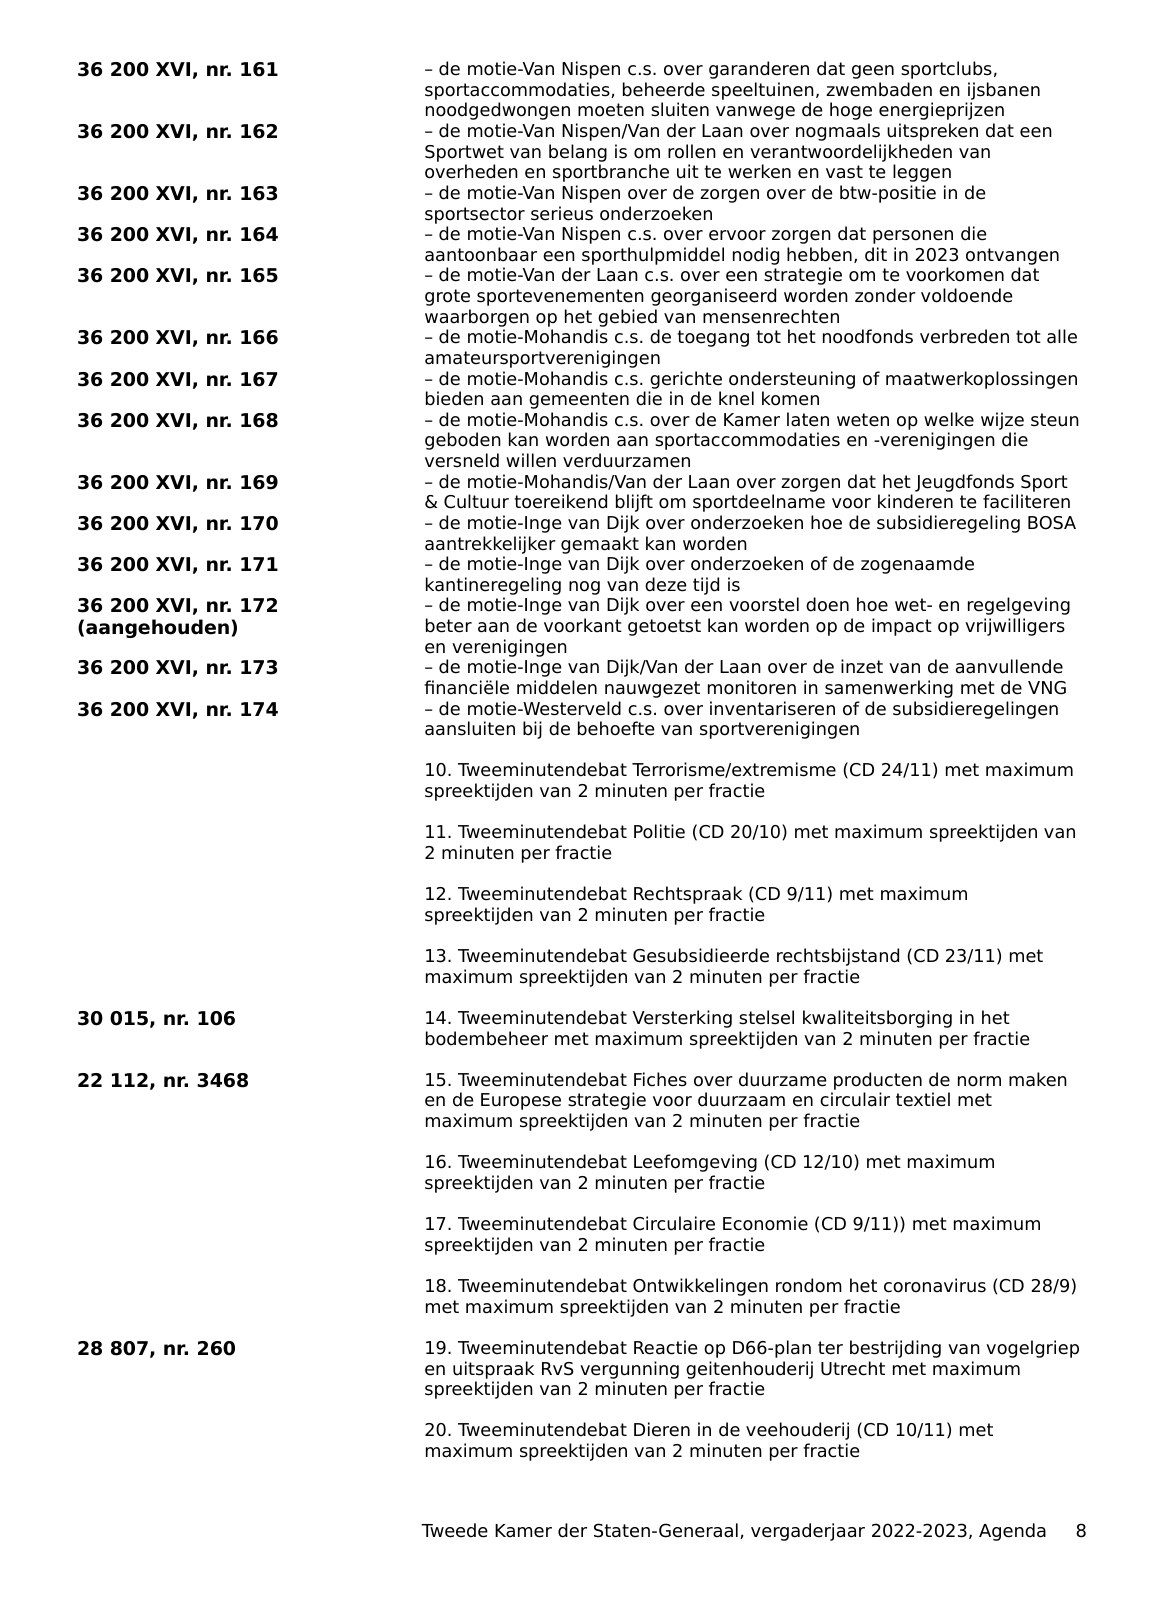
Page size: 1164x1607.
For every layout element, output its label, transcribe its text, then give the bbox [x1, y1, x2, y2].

table_cell [401, 472, 418, 513]
table_cell [418, 1255, 1087, 1276]
table_cell [77, 1276, 401, 1317]
table_cell 11. Tweeminutendebat Politie (CD 20/10) met maximum spreektijden van 2 minuten per fractie [418, 822, 1087, 863]
table_cell [418, 1049, 1087, 1070]
table_cell [77, 925, 401, 946]
table_cell [401, 183, 418, 224]
table_cell [77, 884, 401, 925]
table_cell [401, 1194, 418, 1214]
table_cell 36 200 XVI, nr. 171 [77, 554, 401, 595]
table_cell [401, 1049, 418, 1070]
table_cell [401, 121, 418, 183]
table_cell [77, 740, 401, 760]
table_cell 36 200 XVI, nr. 166 [77, 327, 401, 368]
table_cell 36 200 XVI, nr. 168 [77, 410, 401, 472]
table_cell [77, 1255, 401, 1276]
table_cell 10. Tweeminutendebat Terrorisme/extremisme (CD 24/11) met maximum spreektijden van 2 minuten per fractie [418, 760, 1087, 802]
table_cell – de motie-Mohandis/Van der Laan over zorgen dat het Jeugdfonds Sport & Cultuur toereikend blijft om sportdeelname voor kinderen te faciliteren [418, 472, 1087, 513]
table_cell [401, 224, 418, 265]
table_cell 28 807, nr. 260 [77, 1338, 401, 1400]
table_cell 36 200 XVI, nr. 161 [77, 59, 401, 121]
table_cell [77, 946, 401, 987]
table_cell – de motie-Van der Laan c.s. over een strategie om te voorkomen dat grote sportevenementen georganiseerd worden zonder voldoende waarborgen op het gebied van mensenrechten [418, 265, 1087, 327]
table_cell – de motie-Van Nispen c.s. over garanderen dat geen sportclubs, sportaccommodaties, beheerde speeltuinen, zwembaden en ijsbanen noodgedwongen moeten sluiten vanwege de hoge energieprijzen [418, 59, 1087, 121]
table_cell – de motie-Mohandis c.s. de toegang tot het noodfonds verbreden tot alle amateursportverenigingen [418, 327, 1087, 368]
table_cell 16. Tweeminutendebat Leefomgeving (CD 12/10) met maximum spreektijden van 2 minuten per fractie [418, 1152, 1087, 1193]
table_cell [401, 369, 418, 410]
table_cell [401, 1132, 418, 1152]
table_cell [401, 327, 418, 368]
table_cell – de motie-Van Nispen c.s. over ervoor zorgen dat personen die aantoonbaar een sporthulpmiddel nodig hebben, dit in 2023 ontvangen [418, 224, 1087, 265]
table_cell 36 200 XVI, nr. 163 [77, 183, 401, 224]
table_cell 36 200 XVI, nr. 173 [77, 657, 401, 698]
table_cell – de motie-Van Nispen/Van der Laan over nogmaals uitspreken dat een Sportwet van belang is om rollen en verantwoordelijkheden van overheden en sportbranche uit te werken en vast te leggen [418, 121, 1087, 183]
table_cell [418, 925, 1087, 946]
table_cell [418, 1194, 1087, 1214]
table_cell [401, 59, 418, 121]
table_cell [77, 864, 401, 884]
table_cell [77, 1420, 401, 1462]
table_cell – de motie-Westerveld c.s. over inventariseren of de subsidieregelingen aansluiten bij de behoefte van sportverenigingen [418, 699, 1087, 740]
table_cell [418, 987, 1087, 1008]
table_cell – de motie-Mohandis c.s. over de Kamer laten weten op welke wijze steun geboden kan worden aan sportaccommodaties en -verenigingen die versneld willen verduurzamen [418, 410, 1087, 472]
table_cell [418, 1317, 1087, 1338]
table_cell [401, 802, 418, 822]
table_cell – de motie-Van Nispen over de zorgen over de btw-positie in de sportsector serieus onderzoeken [418, 183, 1087, 224]
table_cell 36 200 XVI, nr. 170 [77, 513, 401, 554]
table_cell [401, 657, 418, 698]
table_cell [401, 410, 418, 472]
table_cell [77, 987, 401, 1008]
table_cell [401, 1276, 418, 1317]
table_cell [401, 946, 418, 987]
table_cell [77, 760, 401, 802]
table_cell [401, 1070, 418, 1132]
table_cell [401, 1152, 418, 1193]
table_cell [401, 554, 418, 595]
table_cell [77, 1214, 401, 1255]
table_cell [418, 864, 1087, 884]
table_cell [77, 822, 401, 863]
table_cell 18. Tweeminutendebat Ontwikkelingen rondom het coronavirus (CD 28/9) met maximum spreektijden van 2 minuten per fractie [418, 1276, 1087, 1317]
table_cell 17. Tweeminutendebat Circulaire Economie (CD 9/11)) met maximum spreektijden van 2 minuten per fractie [418, 1214, 1087, 1255]
table_cell 36 200 XVI, nr. 165 [77, 265, 401, 327]
table_cell 36 200 XVI, nr. 169 [77, 472, 401, 513]
table_cell [77, 1400, 401, 1420]
table_cell – de motie-Inge van Dijk/Van der Laan over de inzet van de aanvullende financiële middelen nauwgezet monitoren in samenwerking met de VNG [418, 657, 1087, 698]
table_cell [401, 699, 418, 740]
table_cell [401, 864, 418, 884]
table_cell [401, 1400, 418, 1420]
table_cell 15. Tweeminutendebat Fiches over duurzame producten de norm maken en de Europese strategie voor duurzaam en circulair textiel met maximum spreektijden van 2 minuten per fractie [418, 1070, 1087, 1132]
table_cell [418, 802, 1087, 822]
table_cell – de motie-Inge van Dijk over onderzoeken hoe de subsidieregeling BOSA aantrekkelijker gemaakt kan worden [418, 513, 1087, 554]
table_cell 36 200 XVI, nr. 162 [77, 121, 401, 183]
table_cell [77, 1132, 401, 1152]
table_cell [77, 802, 401, 822]
table_cell [77, 1317, 401, 1338]
table_cell [77, 1152, 401, 1193]
table_cell [401, 595, 418, 657]
table_cell [401, 760, 418, 802]
table_cell – de motie-Mohandis c.s. gerichte ondersteuning of maatwerkoplossingen bieden aan gemeenten die in de knel komen [418, 369, 1087, 410]
table_cell 36 200 XVI, nr. 172 (aangehouden) [77, 595, 401, 657]
table_cell 19. Tweeminutendebat Reactie op D66-plan ter bestrijding van vogelgriep en uitspraak RvS vergunning geitenhouderij Utrecht met maximum spreektijden van 2 minuten per fractie [418, 1338, 1087, 1400]
table_cell 13. Tweeminutendebat Gesubsidieerde rechtsbijstand (CD 23/11) met maximum spreektijden van 2 minuten per fractie [418, 946, 1087, 987]
table_cell [401, 1008, 418, 1049]
table_cell [401, 1338, 418, 1400]
table_cell 22 112, nr. 3468 [77, 1070, 401, 1132]
table_cell [77, 1049, 401, 1070]
table_cell – de motie-Inge van Dijk over onderzoeken of de zogenaamde kantineregeling nog van deze tijd is [418, 554, 1087, 595]
table_cell [418, 1132, 1087, 1152]
table_cell [401, 740, 418, 760]
table_cell 30 015, nr. 106 [77, 1008, 401, 1049]
table_cell 14. Tweeminutendebat Versterking stelsel kwaliteitsborging in het bodembeheer met maximum spreektijden van 2 minuten per fractie [418, 1008, 1087, 1049]
table_cell [401, 925, 418, 946]
table_cell [401, 822, 418, 863]
table_cell [418, 1400, 1087, 1420]
table_cell [401, 987, 418, 1008]
table_cell [401, 1214, 418, 1255]
table_cell [401, 513, 418, 554]
table_cell [401, 884, 418, 925]
table_cell 20. Tweeminutendebat Dieren in de veehouderij (CD 10/11) met maximum spreektijden van 2 minuten per fractie [418, 1420, 1087, 1462]
table_cell [401, 265, 418, 327]
table_cell – de motie-Inge van Dijk over een voorstel doen hoe wet- en regelgeving beter aan de voorkant getoetst kan worden op de impact op vrijwilligers en verenigingen [418, 595, 1087, 657]
table_cell 36 200 XVI, nr. 167 [77, 369, 401, 410]
table_cell [77, 1194, 401, 1214]
table_cell [401, 1420, 418, 1462]
table_cell 12. Tweeminutendebat Rechtspraak (CD 9/11) met maximum spreektijden van 2 minuten per fractie [418, 884, 1087, 925]
table_cell [401, 1255, 418, 1276]
table_cell 36 200 XVI, nr. 164 [77, 224, 401, 265]
table_cell [401, 1317, 418, 1338]
table_cell [418, 740, 1087, 760]
table_cell 36 200 XVI, nr. 174 [77, 699, 401, 740]
